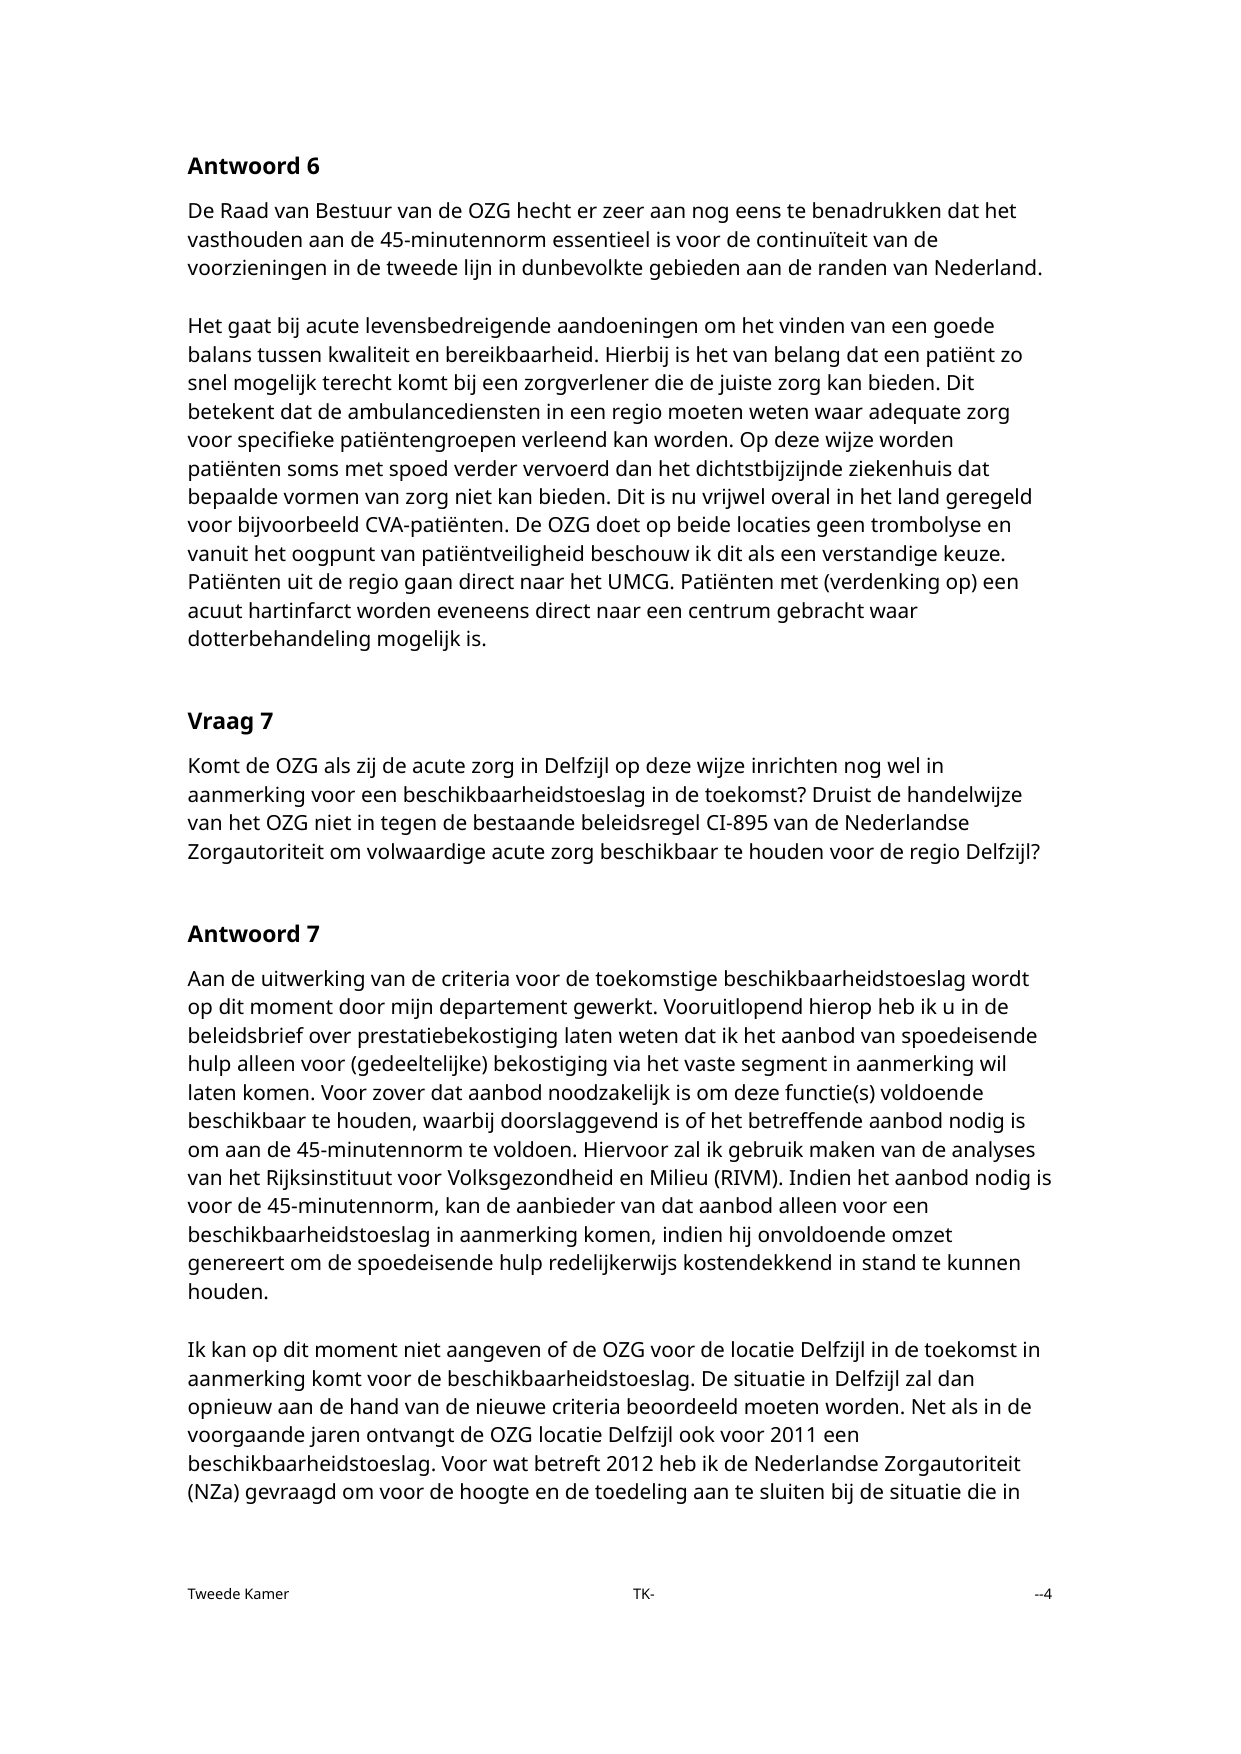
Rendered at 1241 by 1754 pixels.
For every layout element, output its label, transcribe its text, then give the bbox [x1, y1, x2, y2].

text Het gaat bij acute levensbedreigende aandoeningen om het vinden van een goede balans tussen kwaliteit en bereikbaarheid. Hierbij is het van belang dat een patiënt zo snel mogelijk terecht komt bij een zorgverlener die de juiste zorg kan bieden. Dit betekent dat de ambulancediensten in een regio moeten weten waar adequate zorg voor specifieke patiëntengroepen verleend kan worden. Op deze wijze worden patiënten soms met spoed verder vervoerd dan het dichtstbijzijnde ziekenhuis dat bepaalde vormen van zorg niet kan bieden. Dit is nu vrijwel overal in het land geregeld voor bijvoorbeeld CVA-patiënten. De OZG doet op beide locaties geen trombolyse en vanuit het oogpunt van patiëntveiligheid beschouw ik dit als een verstandige keuze. Patiënten uit de regio gaan direct naar het UMCG. Patiënten met (verdenking op) een acuut hartinfarct worden eveneens direct naar een centrum gebracht waar dotterbehandeling mogelijk is. [187, 312, 1053, 653]
subtitle Antwoord 6 [187, 150, 1053, 181]
text Aan de uitwerking van de criteria voor de toekomstige beschikbaarheidstoeslag wordt op dit moment door mijn departement gewerkt. Vooruitlopend hierop heb ik u in de beleidsbrief over prestatiebekostiging laten weten dat ik het aanbod van spoedeisende hulp alleen voor (gedeeltelijke) bekostiging via het vaste segment in aanmerking wil laten komen. Voor zover dat aanbod noodzakelijk is om deze functie(s) voldoende beschikbaar te houden, waarbij doorslaggevend is of het betreffende aanbod nodig is om aan de 45-minutennorm te voldoen. Hiervoor zal ik gebruik maken van de analyses van het Rijksinstituut voor Volksgezondheid en Milieu (RIVM). Indien het aanbod nodig is voor de 45-minutennorm, kan de aanbieder van dat aanbod alleen voor een beschikbaarheidstoeslag in aanmerking komen, indien hij onvoldoende omzet genereert om de spoedeisende hulp redelijkerwijs kostendekkend in stand te kunnen houden. [187, 964, 1053, 1305]
subtitle Vraag 7 [187, 705, 1053, 737]
text Ik kan op dit moment niet aangeven of de OZG voor de locatie Delfzijl in de toekomst in aanmerking komt voor de beschikbaarheidstoeslag. De situatie in Delfzijl zal dan opnieuw aan de hand van de nieuwe criteria beoordeeld moeten worden. Net als in de voorgaande jaren ontvangt de OZG locatie Delfzijl ook voor 2011 een beschikbaarheidstoeslag. Voor wat betreft 2012 heb ik de Nederlandse Zorgautoriteit (NZa) gevraagd om voor de hoogte en de toedeling aan te sluiten bij de situatie die in [187, 1335, 1053, 1506]
text De Raad van Bestuur van de OZG hecht er zeer aan nog eens te benadrukken dat het vasthouden aan de 45-minutennorm essentieel is voor de continuïteit van de voorzieningen in de tweede lijn in dunbevolkte gebieden aan de randen van Nederland. [187, 196, 1053, 282]
text Komt de OZG als zij de acute zorg in Delfzijl op deze wijze inrichten nog wel in aanmerking voor een beschikbaarheidstoeslag in de toekomst? Druist de handelwijze van het OZG niet in tegen de bestaande beleidsregel CI-895 van de Nederlandse Zorgautoriteit om volwaardige acute zorg beschikbaar te houden voor de regio Delfzijl? [187, 752, 1053, 865]
subtitle Antwoord 7 [187, 918, 1053, 949]
